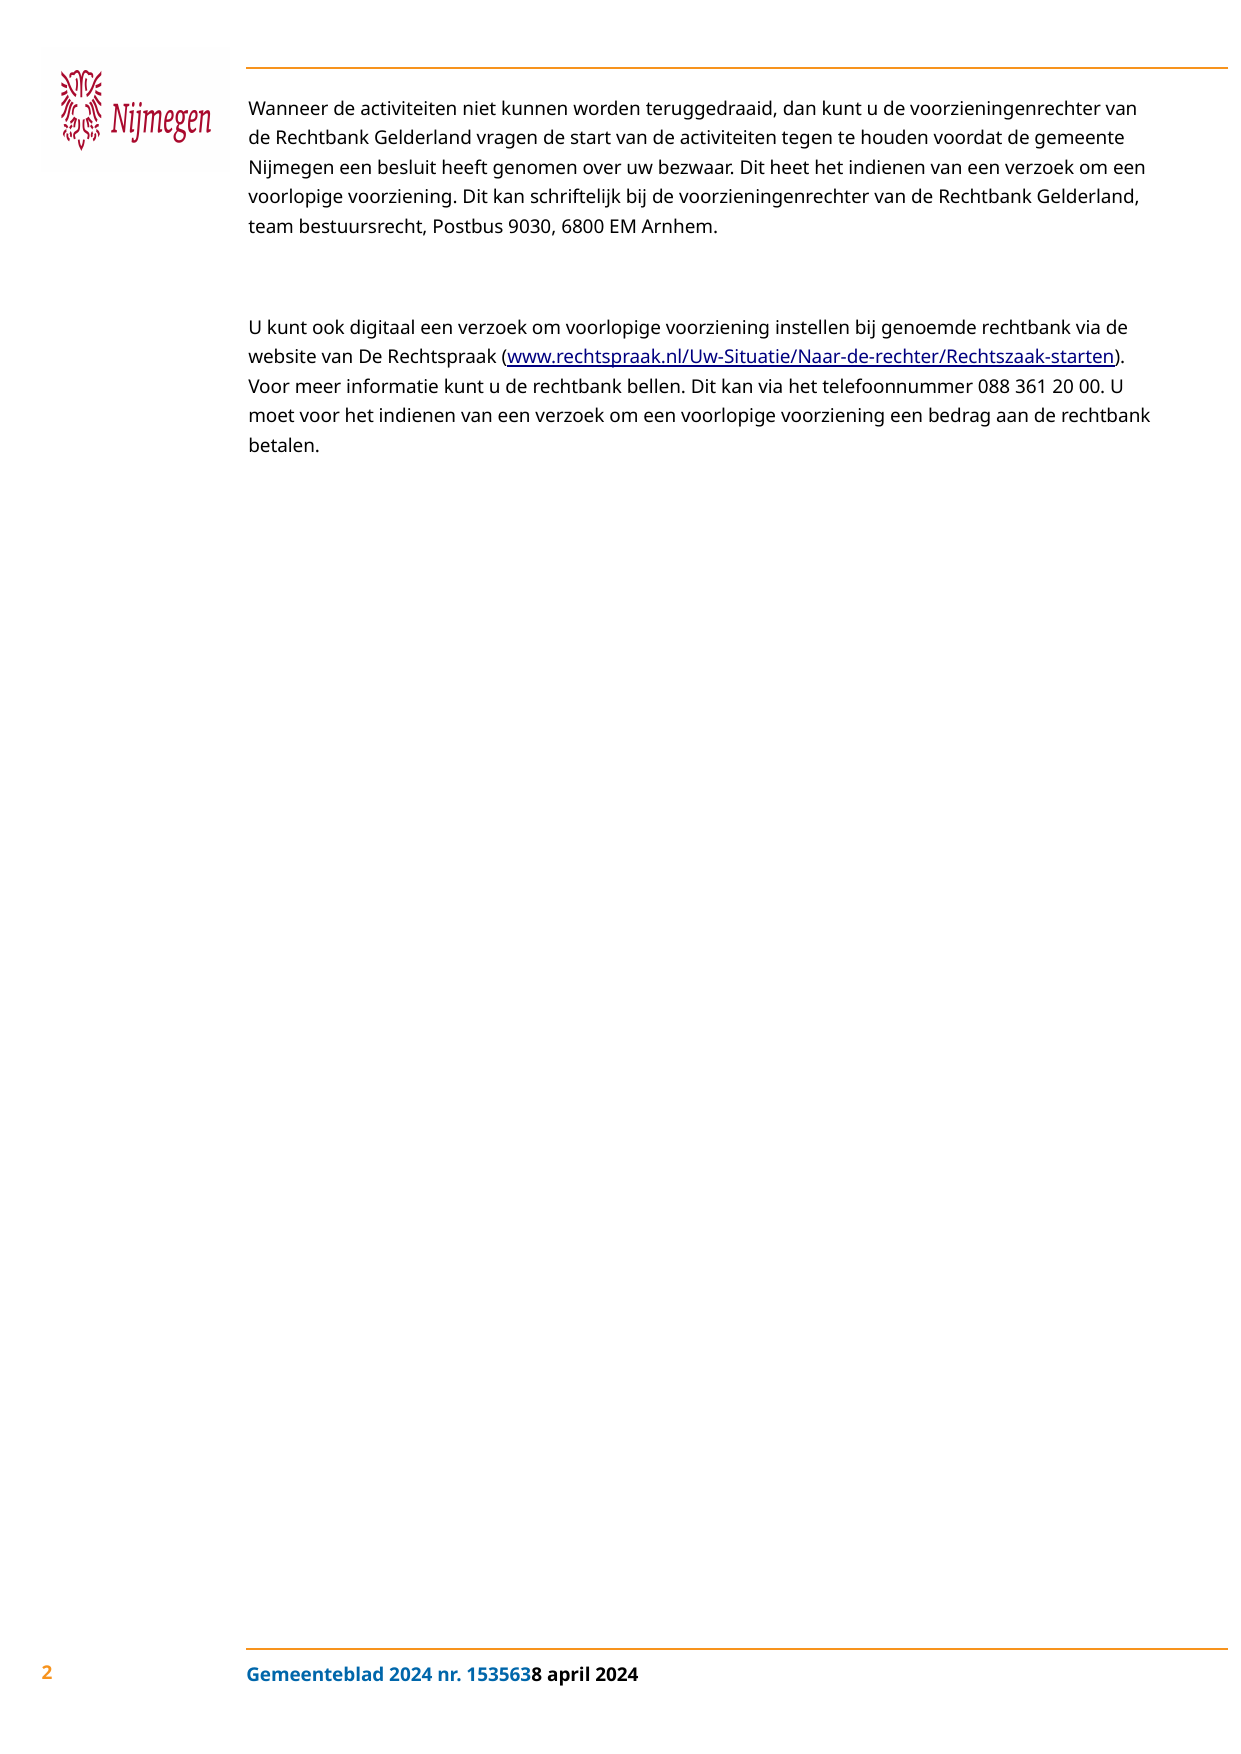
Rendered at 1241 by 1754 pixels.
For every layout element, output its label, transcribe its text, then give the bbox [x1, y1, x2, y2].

text Wanneer de activiteiten niet kunnen worden teruggedraaid, dan kunt u de voorzieningenrechter van de Rechtbank Gelderland vragen de start van de activiteiten tegen te houden voordat de gemeente Nijmegen een besluit heeft genomen over uw bezwaar. Dit heet het indienen van een verzoek om een voorlopige voorziening. Dit kan schriftelijk bij de voorzieningenrechter van de Rechtbank Gelderland, team bestuursrecht, Postbus 9030, 6800 EM Arnhem. [248, 95, 1152, 239]
picture [41, 47, 231, 172]
text U kunt ook digitaal een verzoek om voorlopige voorziening instellen bij genoemde rechtbank via de website van De Rechtspraak (www.rechtspraak.nl/Uw-Situatie/Naar-de-rechter/Rechtszaak-starten). Voor meer informatie kunt u de rechtbank bellen. Dit kan via het telefoonnummer 088 361 20 00. U moet voor het indienen van een verzoek om een voorlopige voorziening een bedrag aan de rechtbank betalen. [248, 314, 1152, 458]
